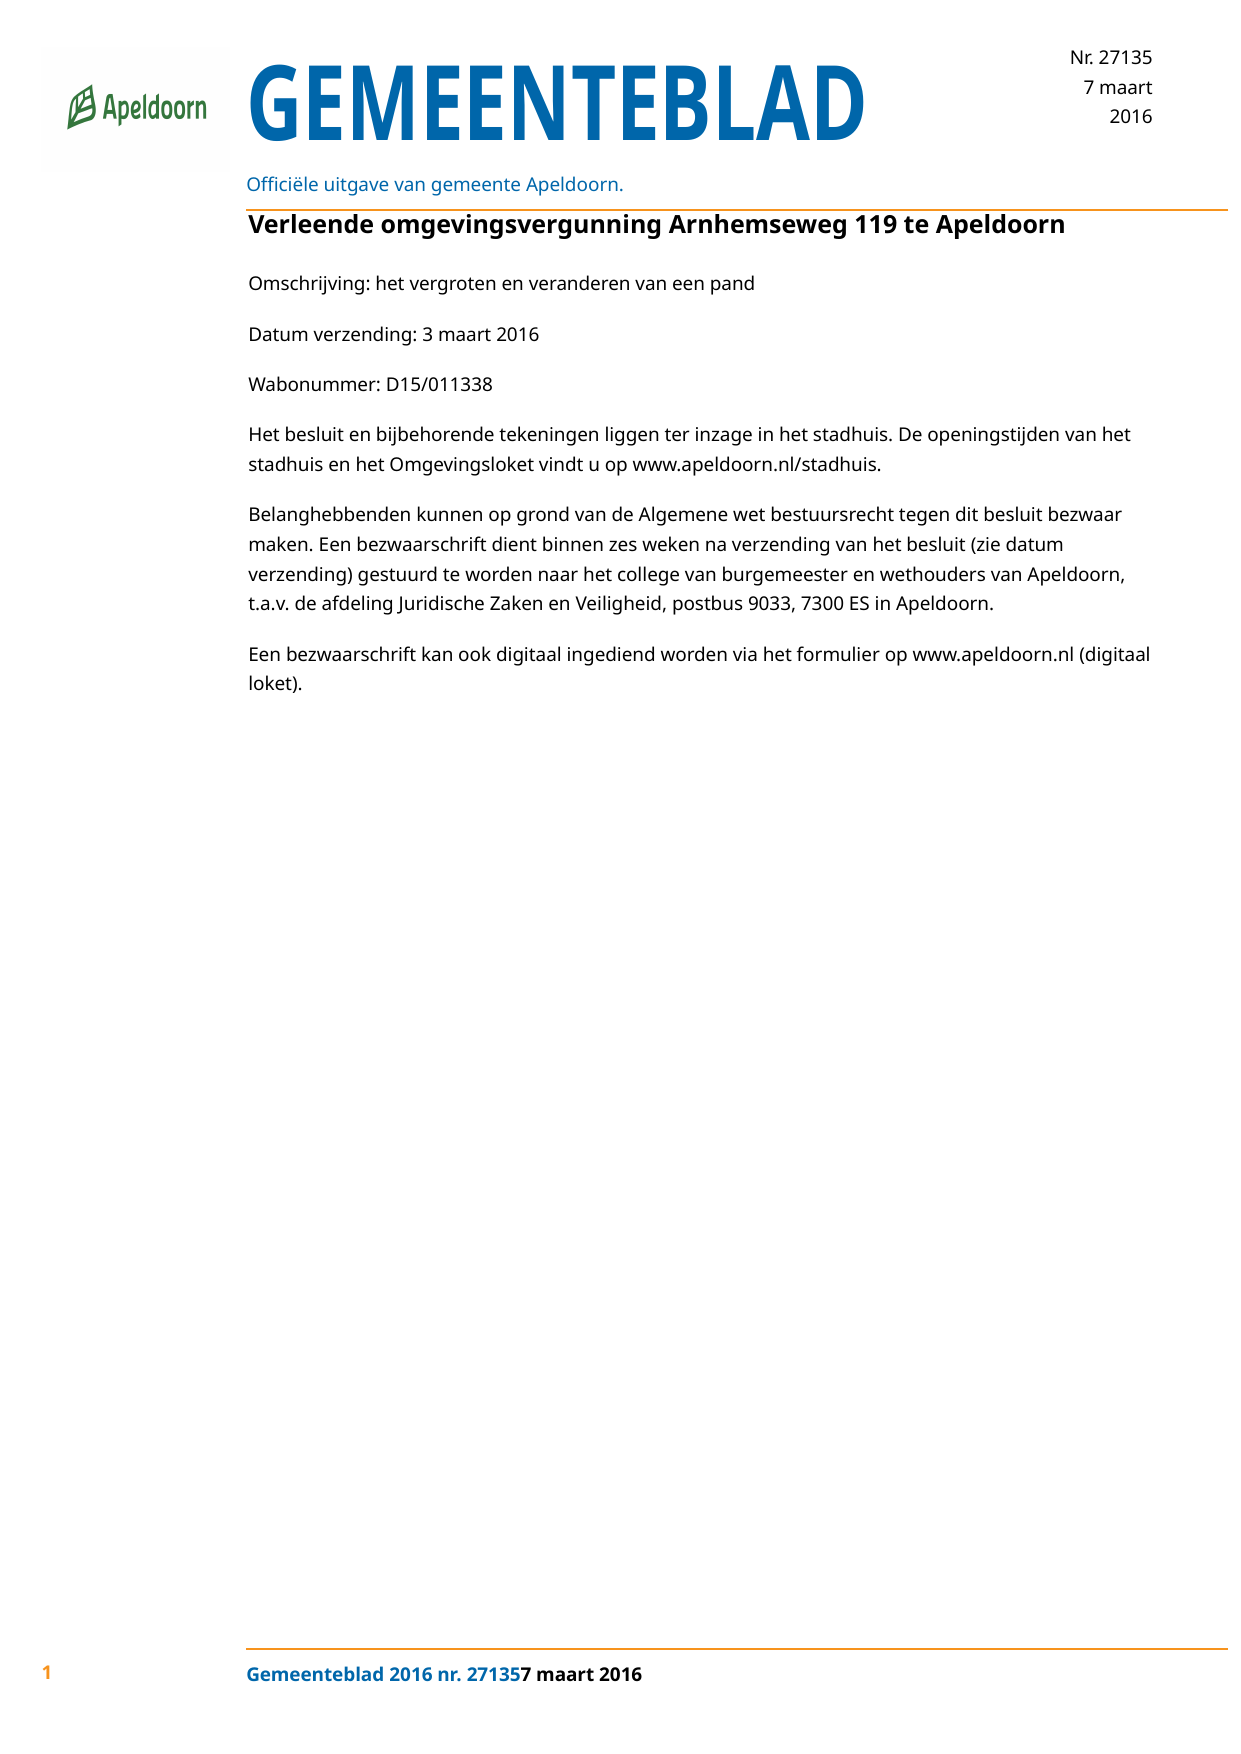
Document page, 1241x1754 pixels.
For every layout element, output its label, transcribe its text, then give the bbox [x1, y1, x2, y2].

text Omschrijving: het vergroten en veranderen van een pand [248, 270, 1152, 296]
text Het besluit en bijbehorende tekeningen liggen ter inzage in het stadhuis. De openingstijden van het stadhuis en het Omgevingsloket vindt u op www.apeldoorn.nl/stadhuis. [248, 422, 1152, 477]
text Wabonummer: D15/011338 [248, 371, 1152, 397]
text Een bezwaarschrift kan ook digitaal ingediend worden via het formulier op www.apeldoorn.nl (digitaal loket). [248, 641, 1152, 696]
text Belanghebbenden kunnen op grond van de Algemene wet bestuursrecht tegen dit besluit bezwaar maken. Een bezwaarschrift dient binnen zes weken na verzending van het besluit (zie datum verzending) gestuurd te worden naar het college van burgemeester en wethouders van Apeldoorn, t.a.v. de afdeling Juridische Zaken en Veiligheid, postbus 9033, 7300 ES in Apeldoorn. [248, 502, 1152, 616]
picture [41, 47, 231, 172]
text Datum verzending: 3 maart 2016 [248, 321, 1152, 346]
text Verleende omgevingsvergunning Arnhemseweg 119 te Apeldoorn [248, 211, 1152, 241]
